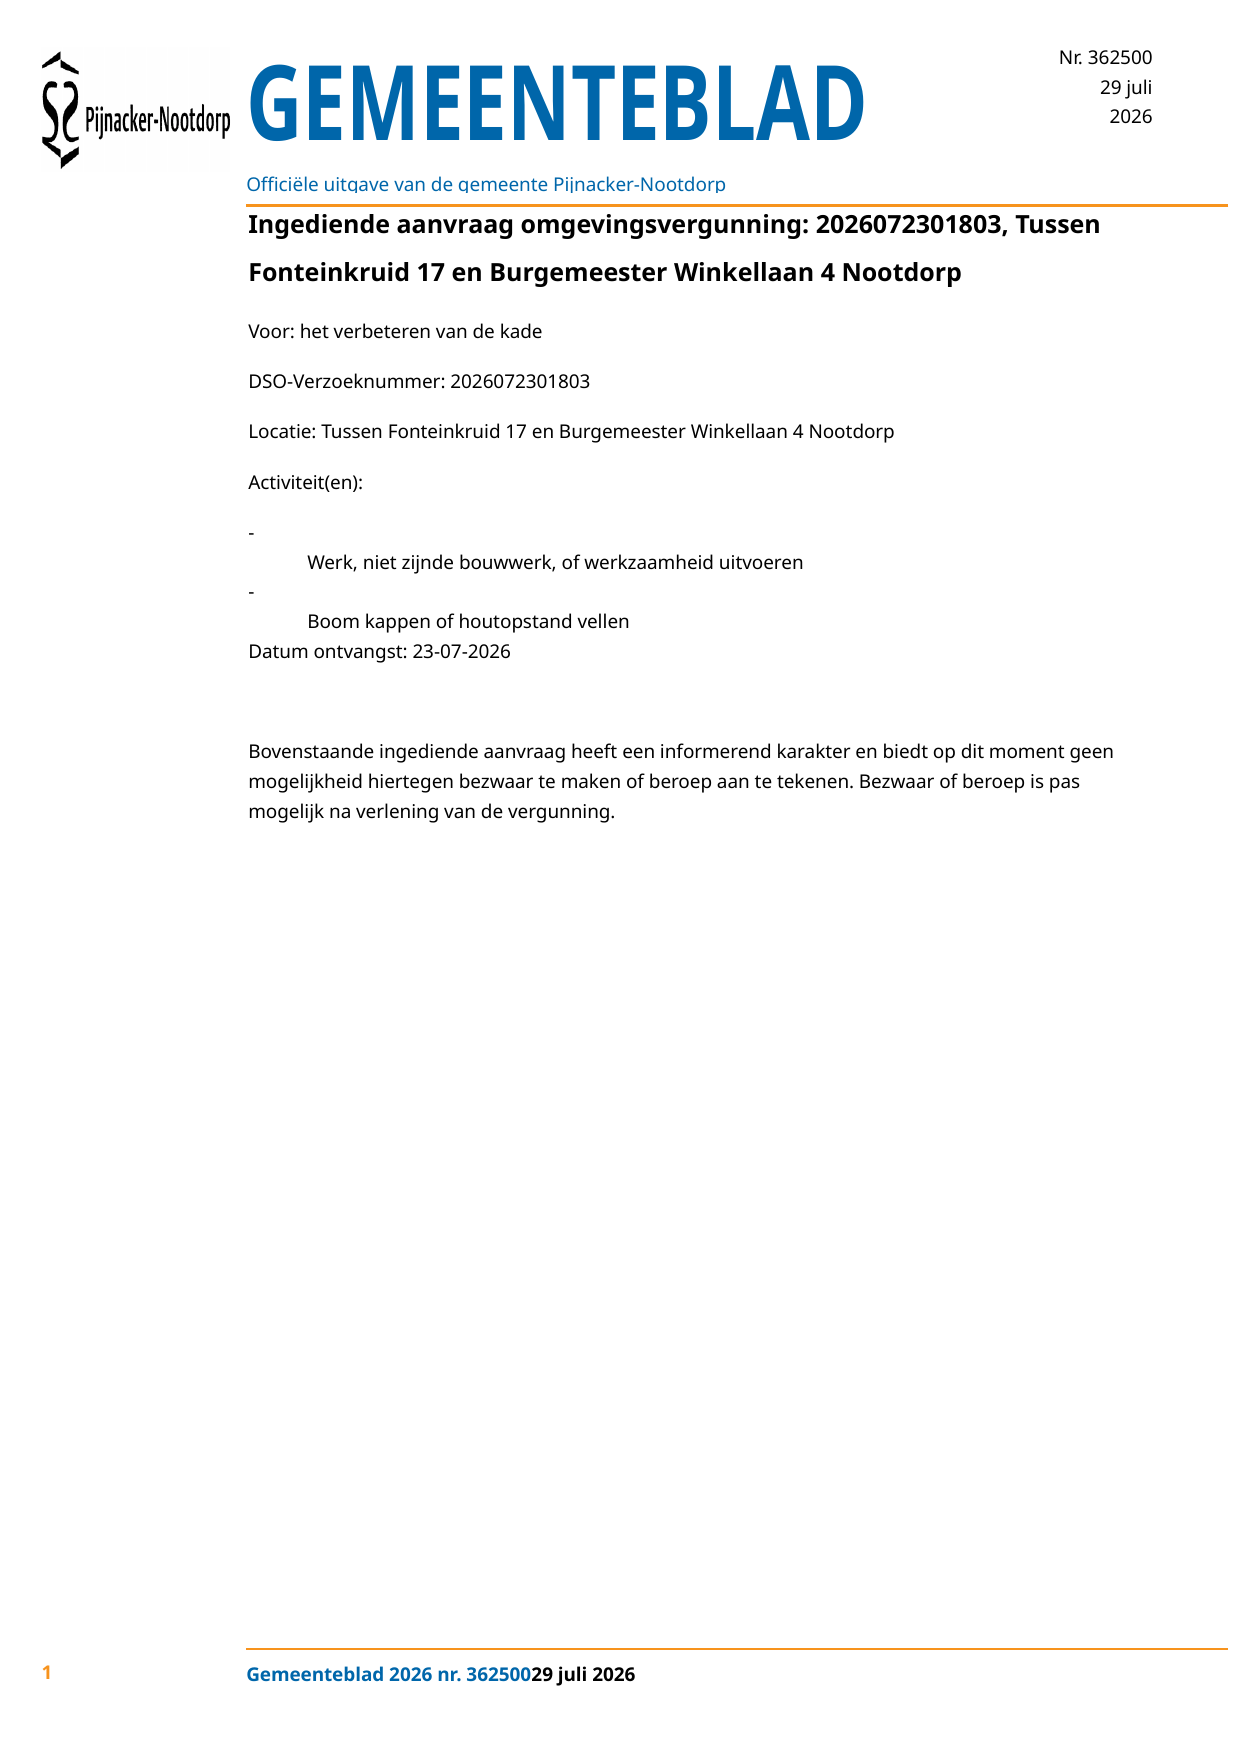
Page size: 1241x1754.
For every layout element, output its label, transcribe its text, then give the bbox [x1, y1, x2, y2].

list Werk, niet zijnde bouwwerk, of werkzaamheid uitvoeren [248, 549, 1152, 575]
text Activiteit(en): [248, 469, 1152, 495]
list Boom kappen of houtopstand vellen [248, 608, 1152, 634]
text DSO-Verzoeknummer: 2026072301803 [248, 368, 1152, 394]
text Datum ontvangst: 23-07-2026 [248, 638, 1152, 664]
text Ingediende aanvraag omgevingsvergunning: 2026072301803, Tussen Fonteinkruid 17 en Burgemeester Winkellaan 4 Nootdorp [248, 207, 1152, 288]
picture [41, 47, 231, 172]
text Bovenstaande ingediende aanvraag heeft een informerend karakter en biedt op dit moment geen mogelijkheid hiertegen bezwaar te maken of beroep aan te tekenen. Bezwaar of beroep is pas mogelijk na verlening van de vergunning. [248, 739, 1152, 824]
text Voor: het verbeteren van de kade [248, 318, 1152, 344]
text Locatie: Tussen Fonteinkruid 17 en Burgemeester Winkellaan 4 Nootdorp [248, 419, 1152, 444]
